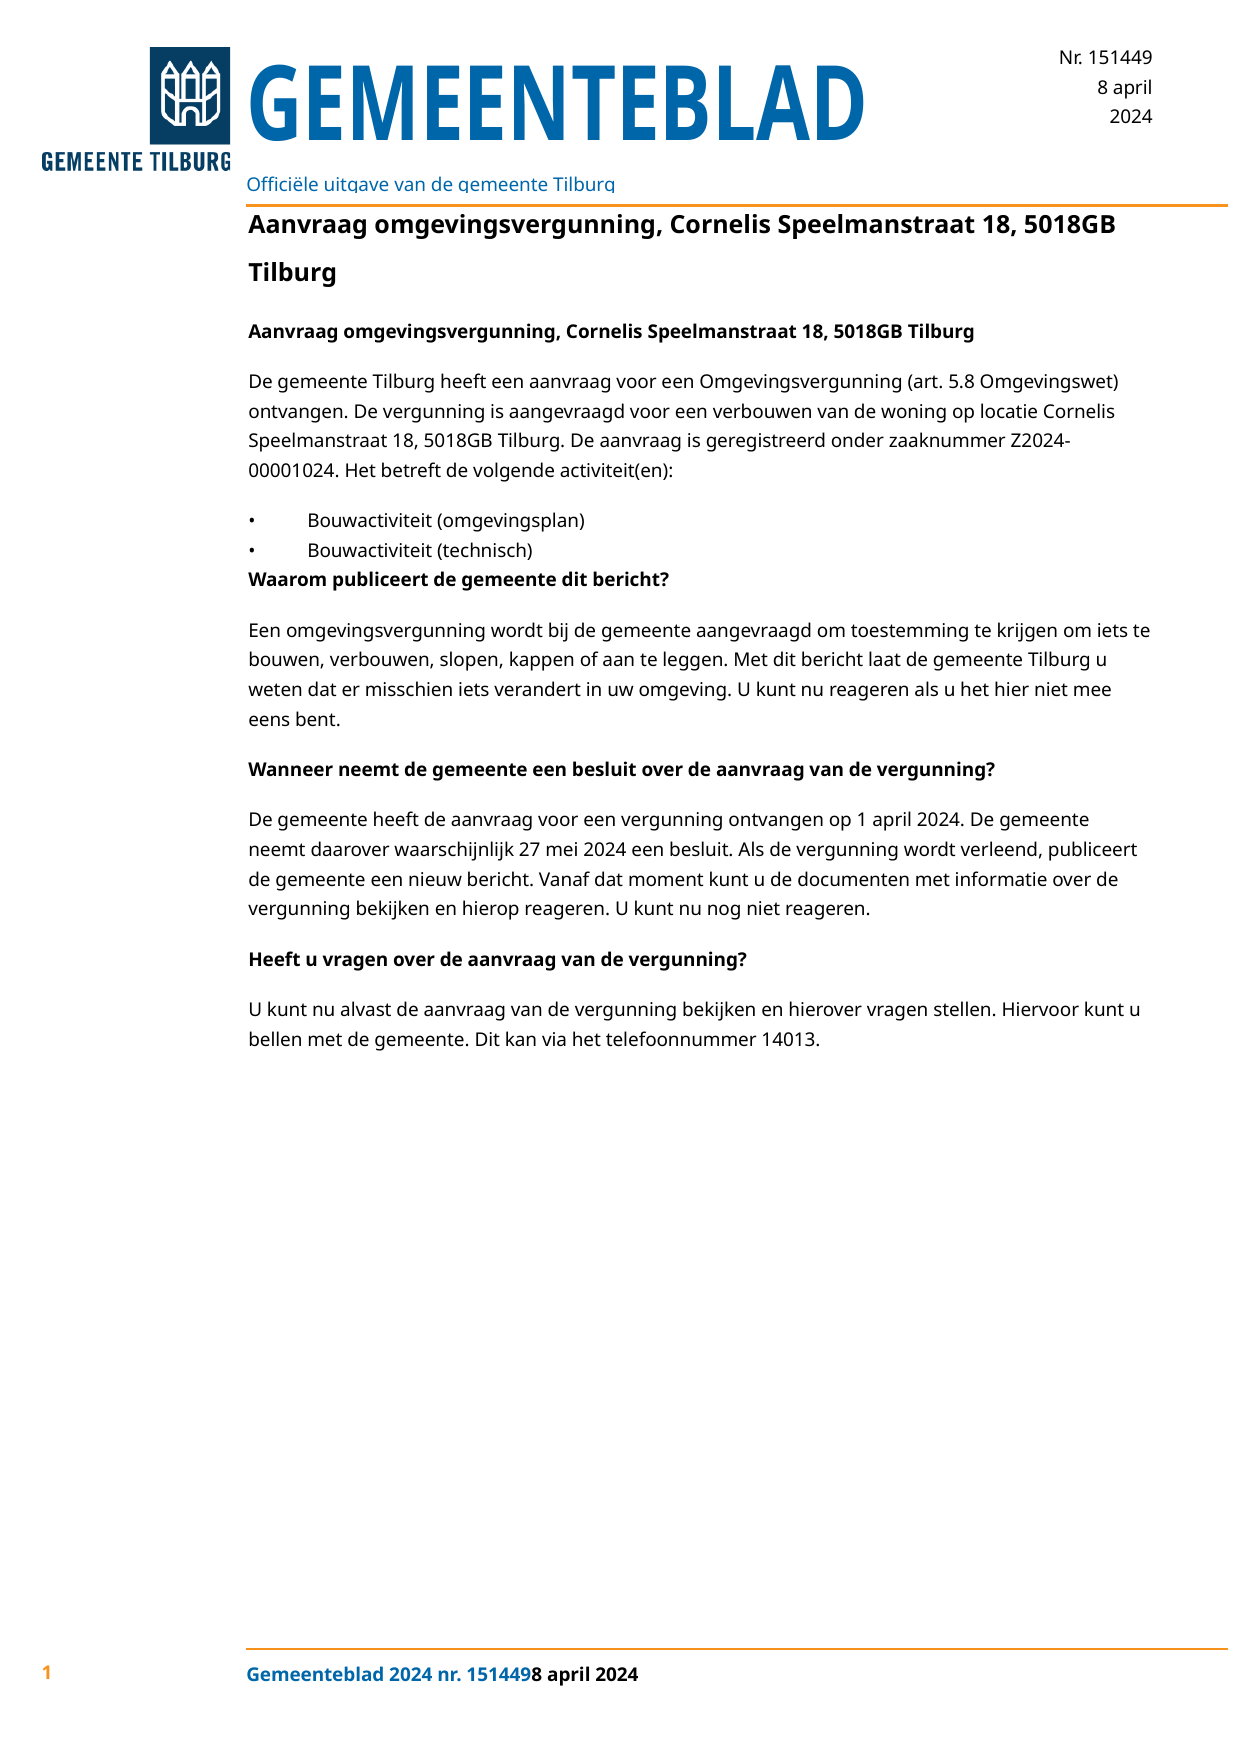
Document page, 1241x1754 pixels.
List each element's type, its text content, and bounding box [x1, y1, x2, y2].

text De gemeente heeft de aanvraag voor een vergunning ontvangen op 1 april 2024. De gemeente neemt daarover waarschijnlijk 27 mei 2024 een besluit. Als de vergunning wordt verleend, publiceert de gemeente een nieuw bericht. Vanaf dat moment kunt u de documenten met informatie over de vergunning bekijken en hierop reageren. U kunt nu nog niet reageren. [248, 807, 1152, 921]
list Bouwactiviteit (technisch) [248, 537, 1152, 563]
text Waarom publiceert de gemeente dit bericht? [248, 567, 1152, 592]
picture [41, 47, 231, 172]
text Aanvraag omgevingsvergunning, Cornelis Speelmanstraat 18, 5018GB Tilburg [248, 207, 1152, 288]
list Bouwactiviteit (omgevingsplan) [248, 507, 1152, 533]
text Aanvraag omgevingsvergunning, Cornelis Speelmanstraat 18, 5018GB Tilburg [248, 318, 1152, 344]
text Een omgevingsvergunning wordt bij de gemeente aangevraagd om toestemming te krijgen om iets te bouwen, verbouwen, slopen, kappen of aan te leggen. Met dit bericht laat de gemeente Tilburg u weten dat er misschien iets verandert in uw omgeving. U kunt nu reageren als u het hier niet mee eens bent. [248, 617, 1152, 732]
text Heeft u vragen over de aanvraag van de vergunning? [248, 946, 1152, 972]
text U kunt nu alvast de aanvraag van de vergunning bekijken en hierover vragen stellen. Hiervoor kunt u bellen met de gemeente. Dit kan via het telefoonnummer 14013. [248, 996, 1152, 1052]
text Wanneer neemt de gemeente een besluit over de aanvraag van de vergunning? [248, 756, 1152, 782]
text De gemeente Tilburg heeft een aanvraag voor een Omgevingsvergunning (art. 5.8 Omgevingswet) ontvangen. De vergunning is aangevraagd voor een verbouwen van de woning op locatie Cornelis Speelmanstraat 18, 5018GB Tilburg. De aanvraag is geregistreerd onder zaaknummer Z2024-00001024. Het betreft de volgende activiteit(en): [248, 368, 1152, 483]
